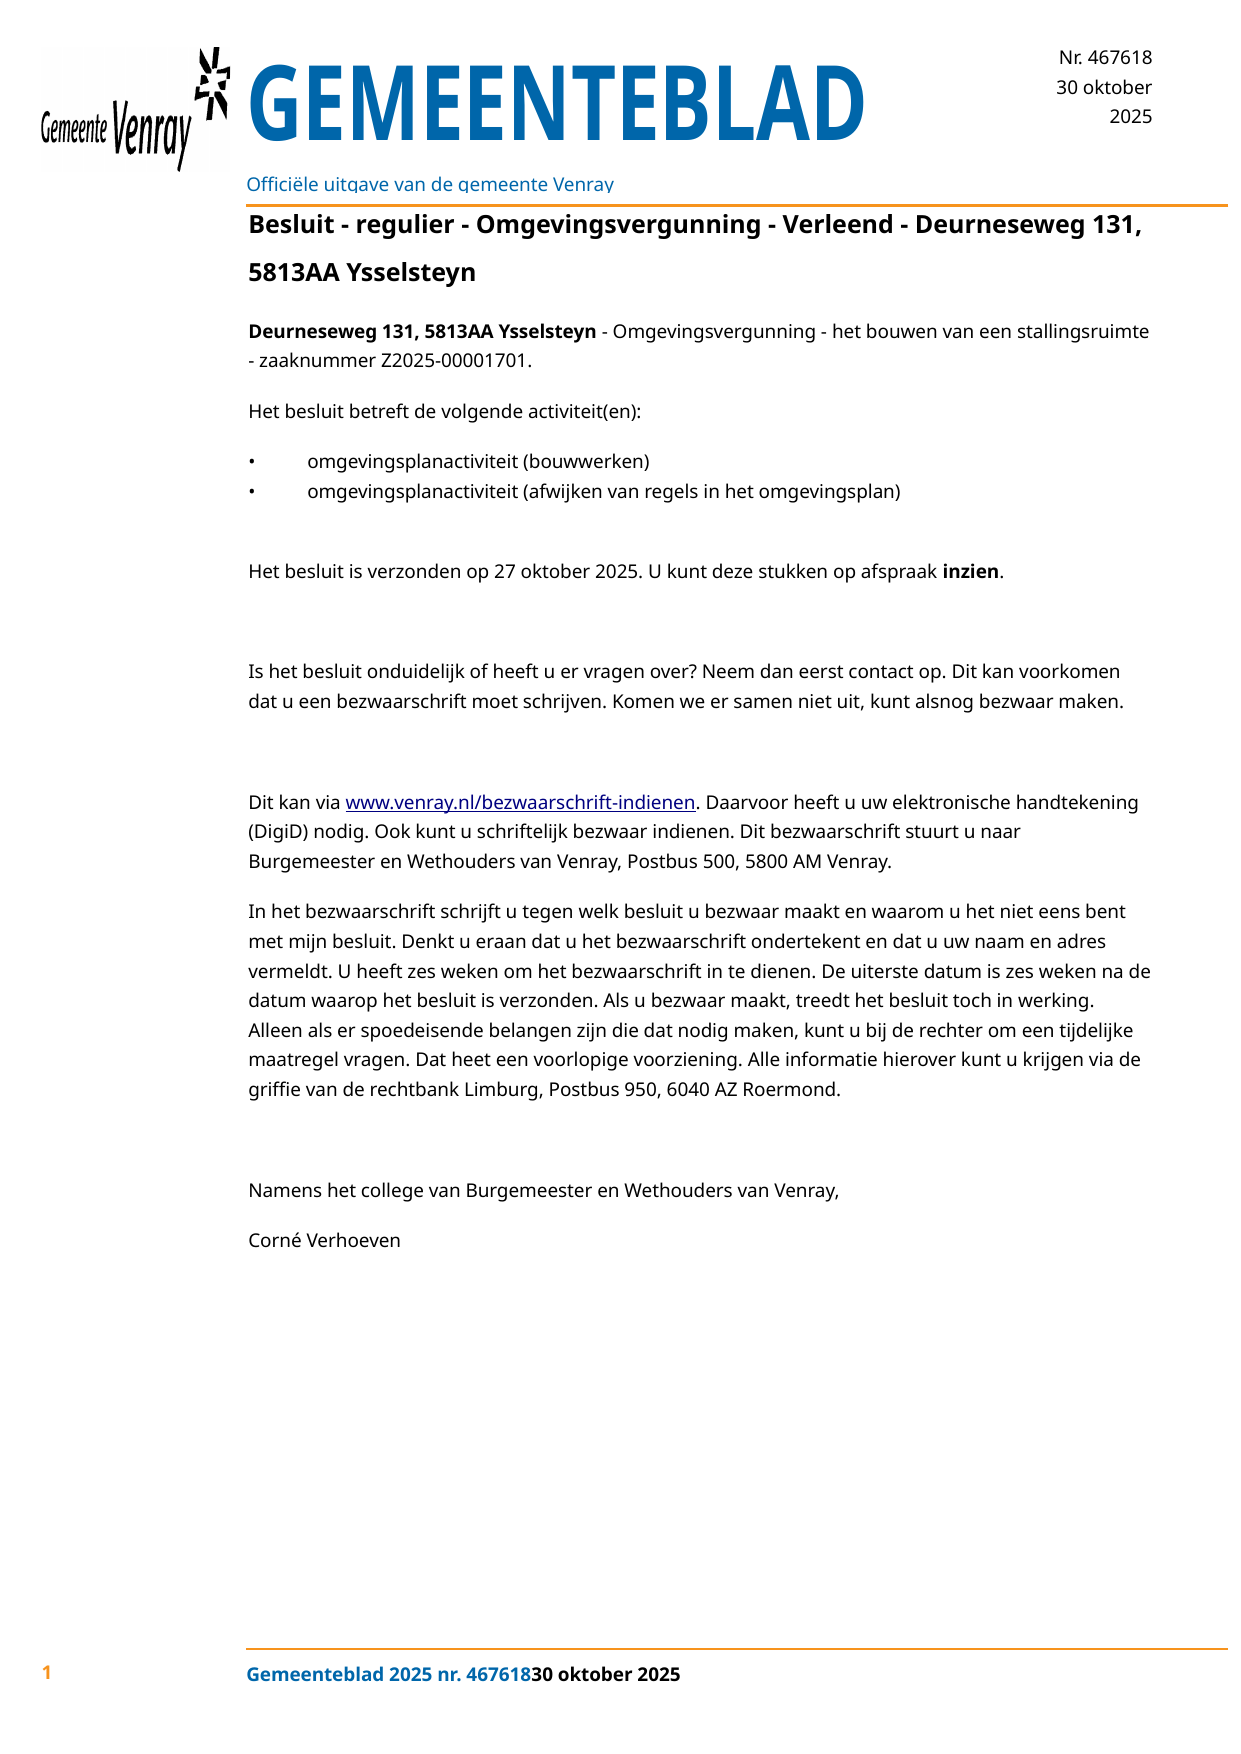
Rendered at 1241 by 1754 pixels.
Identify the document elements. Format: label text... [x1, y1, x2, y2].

text In het bezwaarschrift schrijft u tegen welk besluit u bezwaar maakt en waarom u het niet eens bent met mijn besluit. Denkt u eraan dat u het bezwaarschrift ondertekent en dat u uw naam en adres vermeldt. U heeft zes weken om het bezwaarschrift in te dienen. De uiterste datum is zes weken na de datum waarop het besluit is verzonden. Als u bezwaar maakt, treedt het besluit toch in werking. Alleen als er spoedeisende belangen zijn die dat nodig maken, kunt u bij de rechter om een tijdelijke maatregel vragen. Dat heet een voorlopige voorziening. Alle informatie hierover kunt u krijgen via de griffie van de rechtbank Limburg, Postbus 950, 6040 AZ Roermond. [248, 899, 1152, 1102]
text Corné Verhoeven [248, 1227, 1152, 1253]
text Besluit - regulier - Omgevingsvergunning - Verleend - Deurneseweg 131, 5813AA Ysselsteyn [248, 207, 1152, 288]
text Deurneseweg 131, 5813AA Ysselsteyn - Omgevingsvergunning - het bouwen van een stallingsruimte - zaaknummer Z2025-00001701. [248, 318, 1152, 373]
text Het besluit is verzonden op 27 oktober 2025. U kunt deze stukken op afspraak inzien. [248, 558, 1152, 584]
text Is het besluit onduidelijk of heeft u er vragen over? Neem dan eerst contact op. Dit kan voorkomen dat u een bezwaarschrift moet schrijven. Komen we er samen niet uit, kunt alsnog bezwaar maken. [248, 659, 1152, 714]
text Dit kan via www.venray.nl/bezwaarschrift-indienen. Daarvoor heeft u uw elektronische handtekening (DigiD) nodig. Ook kunt u schriftelijk bezwaar indienen. Dit bezwaarschrift stuurt u naar Burgemeester en Wethouders van Venray, Postbus 500, 5800 AM Venray. [248, 789, 1152, 874]
text Namens het college van Burgemeester en Wethouders van Venray, [248, 1177, 1152, 1203]
picture [41, 47, 231, 172]
text Het besluit betreft de volgende activiteit(en): [248, 398, 1152, 424]
list omgevingsplanactiviteit (afwijken van regels in het omgevingsplan) [248, 478, 1152, 504]
list omgevingsplanactiviteit (bouwwerken) [248, 448, 1152, 474]
